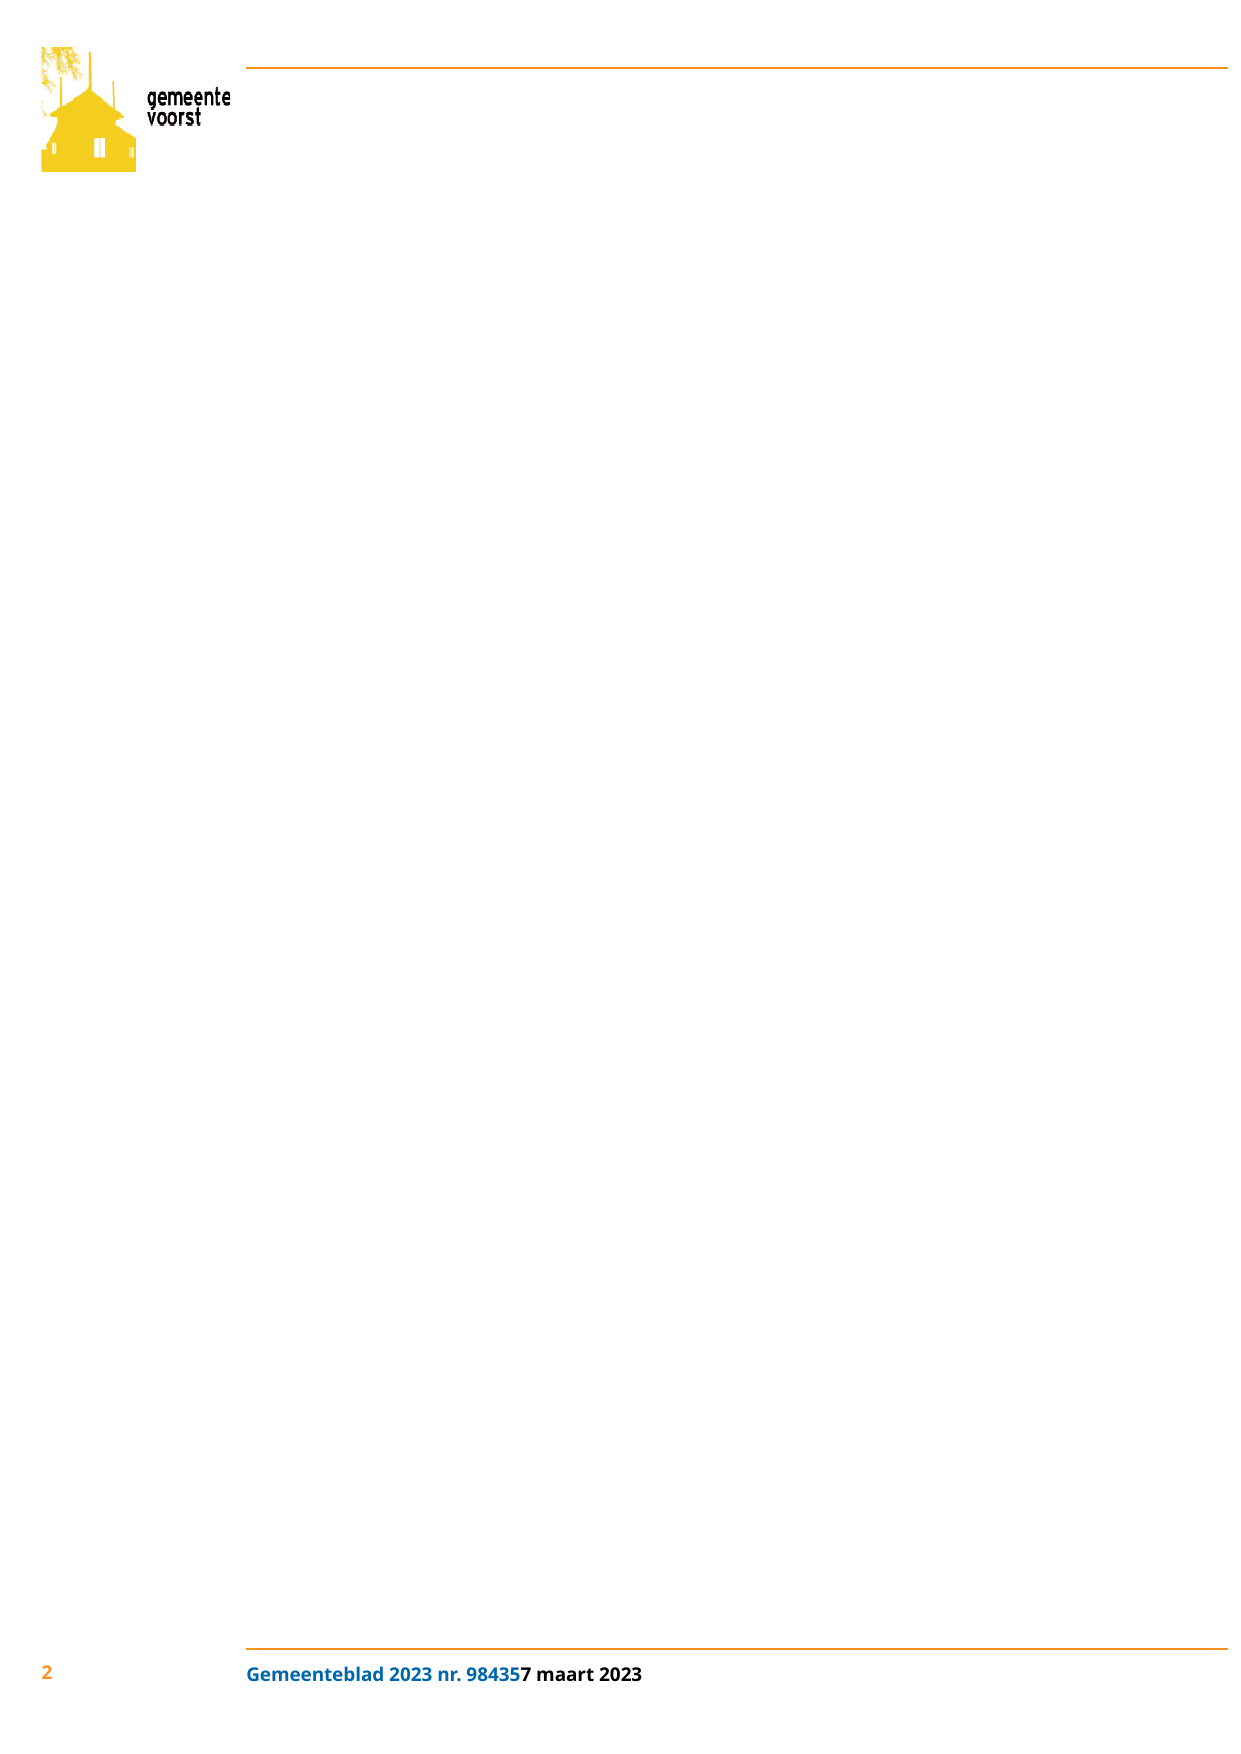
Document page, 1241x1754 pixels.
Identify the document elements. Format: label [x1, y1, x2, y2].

picture [41, 47, 231, 172]
